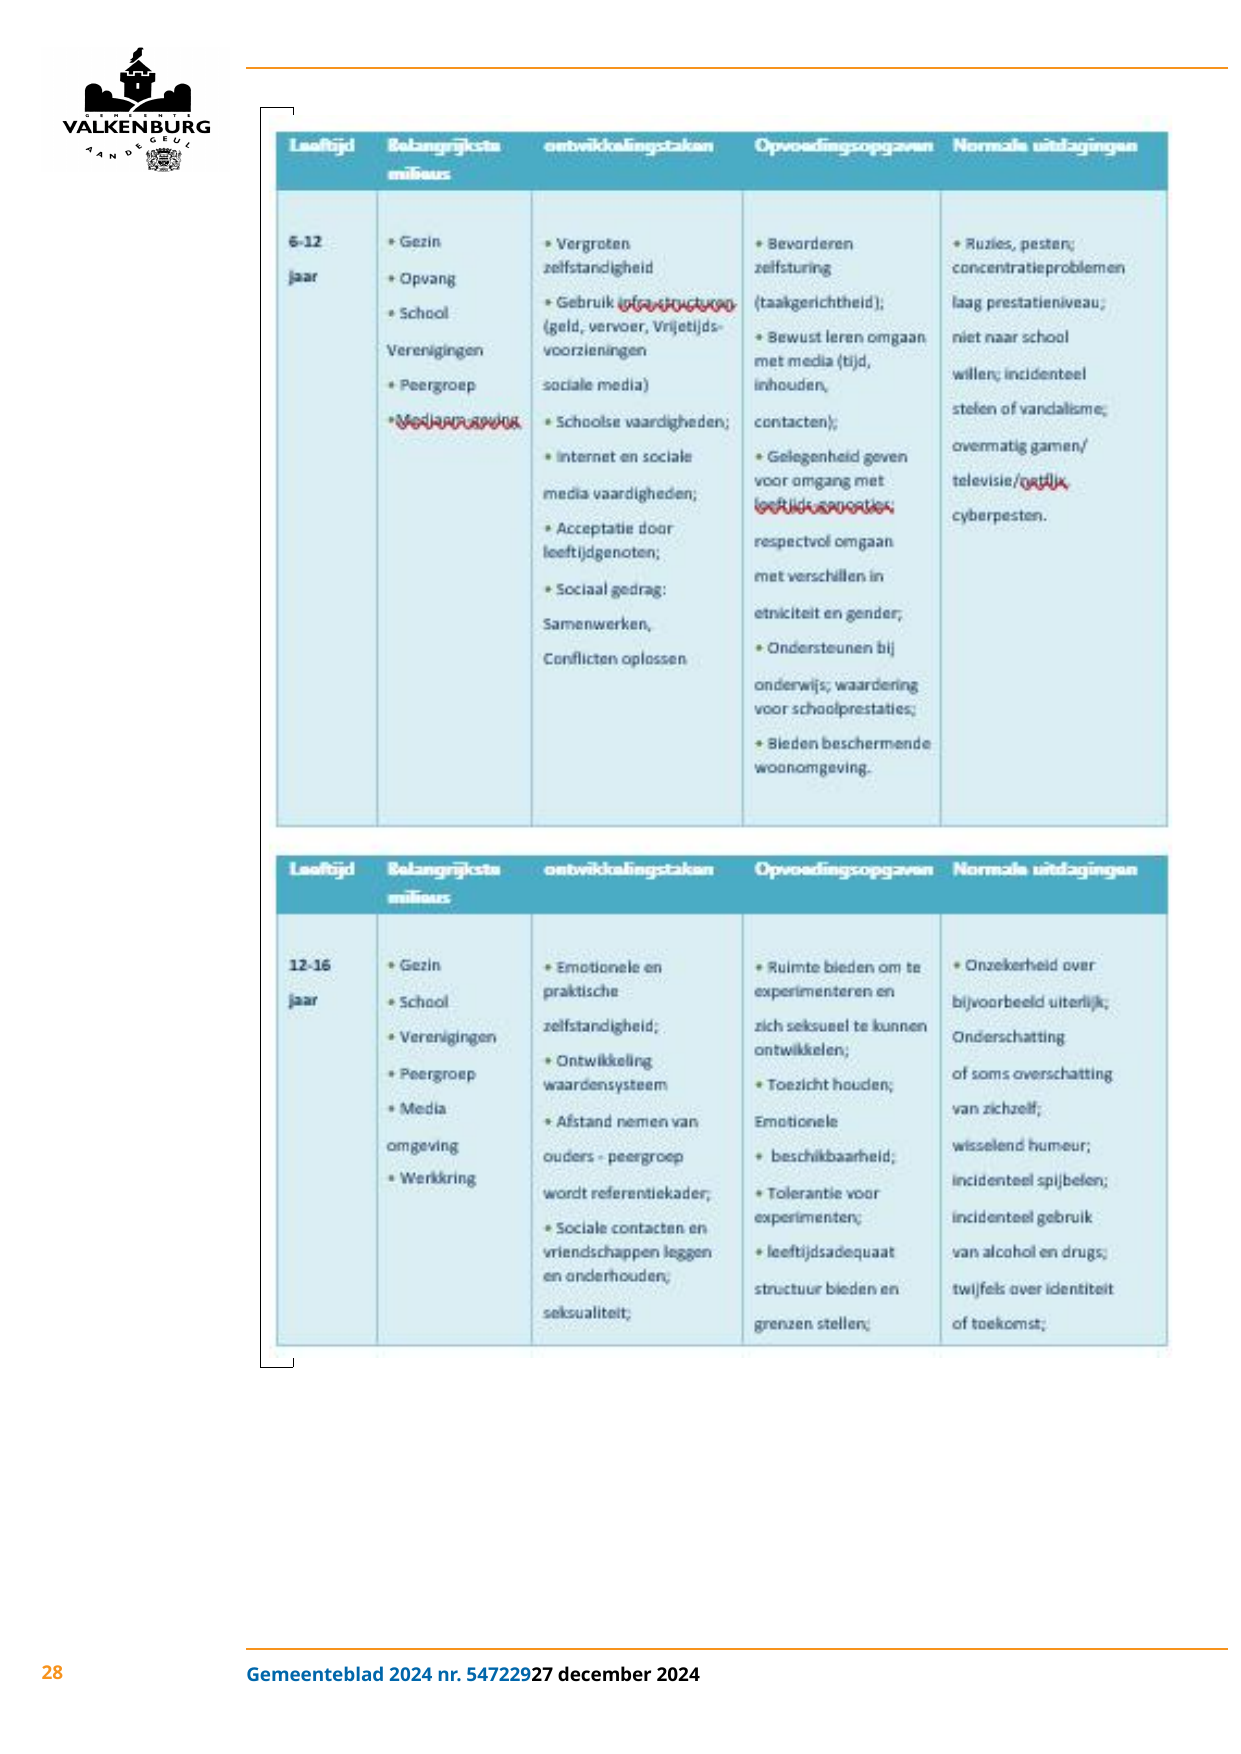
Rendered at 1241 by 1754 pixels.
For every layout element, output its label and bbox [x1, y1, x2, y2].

picture [41, 47, 231, 172]
picture [268, 115, 1173, 1358]
